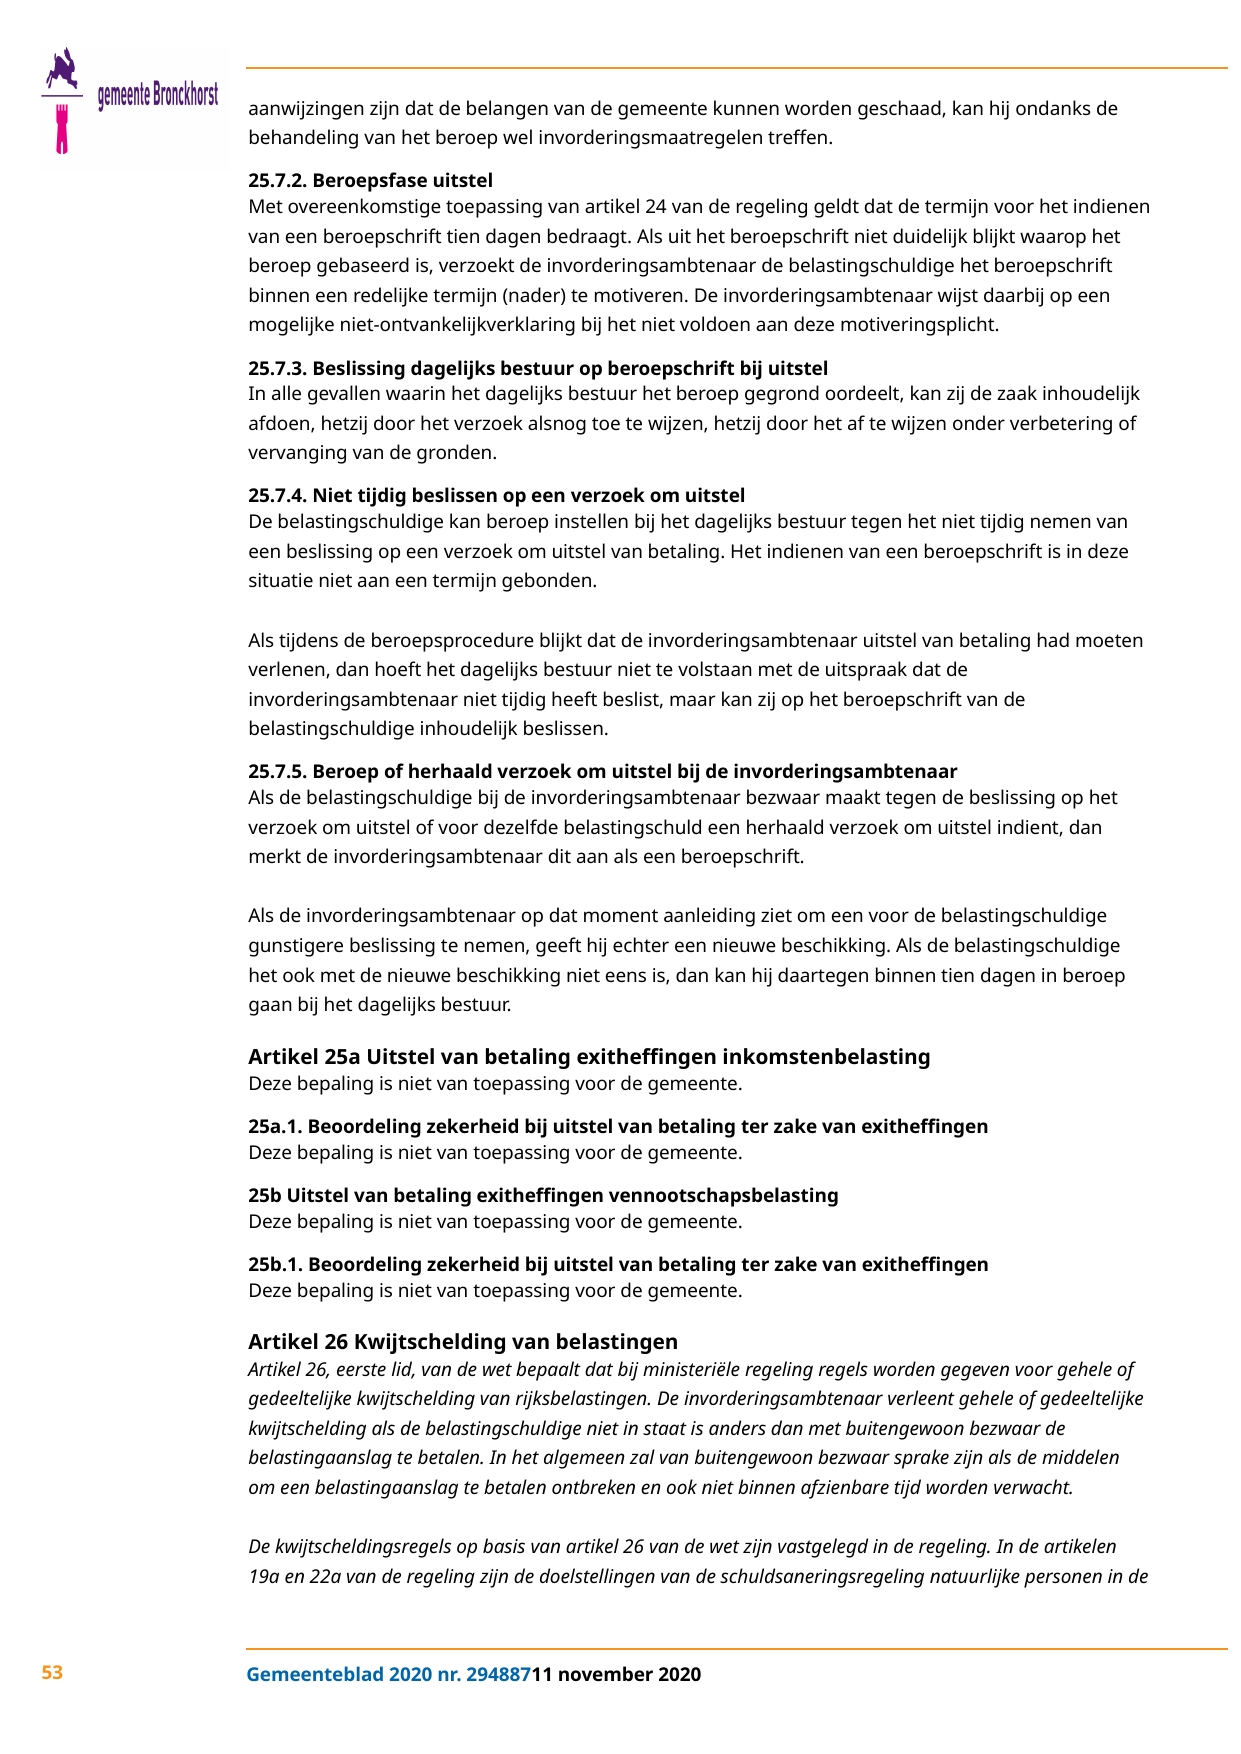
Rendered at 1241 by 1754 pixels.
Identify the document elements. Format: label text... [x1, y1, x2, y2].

text Deze bepaling is niet van toepassing voor de gemeente. [248, 1070, 1152, 1096]
text De belastingschuldige kan beroep instellen bij het dagelijks bestuur tegen het niet tijdig nemen van een beslissing op een verzoek om uitstel van betaling. Het indienen van een beroepschrift is in deze situatie niet aan een termijn gebonden. [248, 508, 1152, 593]
text aanwijzingen zijn dat de belangen van de gemeente kunnen worden geschaad, kan hij ondanks de behandeling van het beroep wel invorderingsmaatregelen treffen. [248, 95, 1152, 150]
text 25.7.4. Niet tijdig beslissen op een verzoek om uitstel [248, 483, 1152, 508]
text Artikel 25a Uitstel van betaling exitheffingen inkomstenbelasting [248, 1042, 1152, 1070]
text Als de belastingschuldige bij de invorderingsambtenaar bezwaar maakt tegen de beslissing op het verzoek om uitstel of voor dezelfde belastingschuld een herhaald verzoek om uitstel indient, dan merkt de invorderingsambtenaar dit aan als een beroepschrift. [248, 784, 1152, 869]
text Artikel 26, eerste lid, van de wet bepaalt dat bij ministeriële regeling regels worden gegeven voor gehele of gedeeltelijke kwijtschelding van rijksbelastingen. De invorderingsambtenaar verleent gehele of gedeeltelijke kwijtschelding als de belastingschuldige niet in staat is anders dan met buitengewoon bezwaar de belastingaanslag te betalen. In het algemeen zal van buitengewoon bezwaar sprake zijn als de middelen om een belastingaanslag te betalen ontbreken en ook niet binnen afzienbare tijd worden verwacht. [248, 1356, 1152, 1500]
text Als de invorderingsambtenaar op dat moment aanleiding ziet om een voor de belastingschuldige gunstigere beslissing te nemen, geeft hij echter een nieuwe beschikking. Als de belastingschuldige het ook met de nieuwe beschikking niet eens is, dan kan hij daartegen binnen tien dagen in beroep gaan bij het dagelijks bestuur. [248, 903, 1152, 1017]
text 25.7.3. Beslissing dagelijks bestuur op beroepschrift bij uitstel [248, 355, 1152, 380]
text Deze bepaling is niet van toepassing voor de gemeente. [248, 1208, 1152, 1234]
text 25.7.2. Beroepsfase uitstel [248, 167, 1152, 193]
text 25a.1. Beoordeling zekerheid bij uitstel van betaling ter zake van exitheffingen [248, 1113, 1152, 1139]
text 25b Uitstel van betaling exitheffingen vennootschapsbelasting [248, 1182, 1152, 1208]
picture [41, 47, 231, 172]
text Met overeenkomstige toepassing van artikel 24 van de regeling geldt dat de termijn voor het indienen van een beroepschrift tien dagen bedraagt. Als uit het beroepschrift niet duidelijk blijkt waarop het beroep gebaseerd is, verzoekt de invorderingsambtenaar de belastingschuldige het beroepschrift binnen een redelijke termijn (nader) te motiveren. De invorderingsambtenaar wijst daarbij op een mogelijke niet-ontvankelijkverklaring bij het niet voldoen aan deze motiveringsplicht. [248, 193, 1152, 337]
text 25.7.5. Beroep of herhaald verzoek om uitstel bij de invorderingsambtenaar [248, 759, 1152, 784]
text In alle gevallen waarin het dagelijks bestuur het beroep gegrond oordeelt, kan zij de zaak inhoudelijk afdoen, hetzij door het verzoek alsnog toe te wijzen, hetzij door het af te wijzen onder verbetering of vervanging van de gronden. [248, 380, 1152, 465]
text Deze bepaling is niet van toepassing voor de gemeente. [248, 1139, 1152, 1165]
text De kwijtscheldingsregels op basis van artikel 26 van de wet zijn vastgelegd in de regeling. In de artikelen 19a en 22a van de regeling zijn de doelstellingen van de schuldsaneringsregeling natuurlijke personen in de [248, 1533, 1152, 1588]
text Artikel 26 Kwijtschelding van belastingen [248, 1327, 1152, 1356]
text 25b.1. Beoordeling zekerheid bij uitstel van betaling ter zake van exitheffingen [248, 1251, 1152, 1277]
text Deze bepaling is niet van toepassing voor de gemeente. [248, 1277, 1152, 1303]
text Als tijdens de beroepsprocedure blijkt dat de invorderingsambtenaar uitstel van betaling had moeten verlenen, dan hoeft het dagelijks bestuur niet te volstaan met de uitspraak dat de invorderingsambtenaar niet tijdig heeft beslist, maar kan zij op het beroepschrift van de belastingschuldige inhoudelijk beslissen. [248, 627, 1152, 741]
